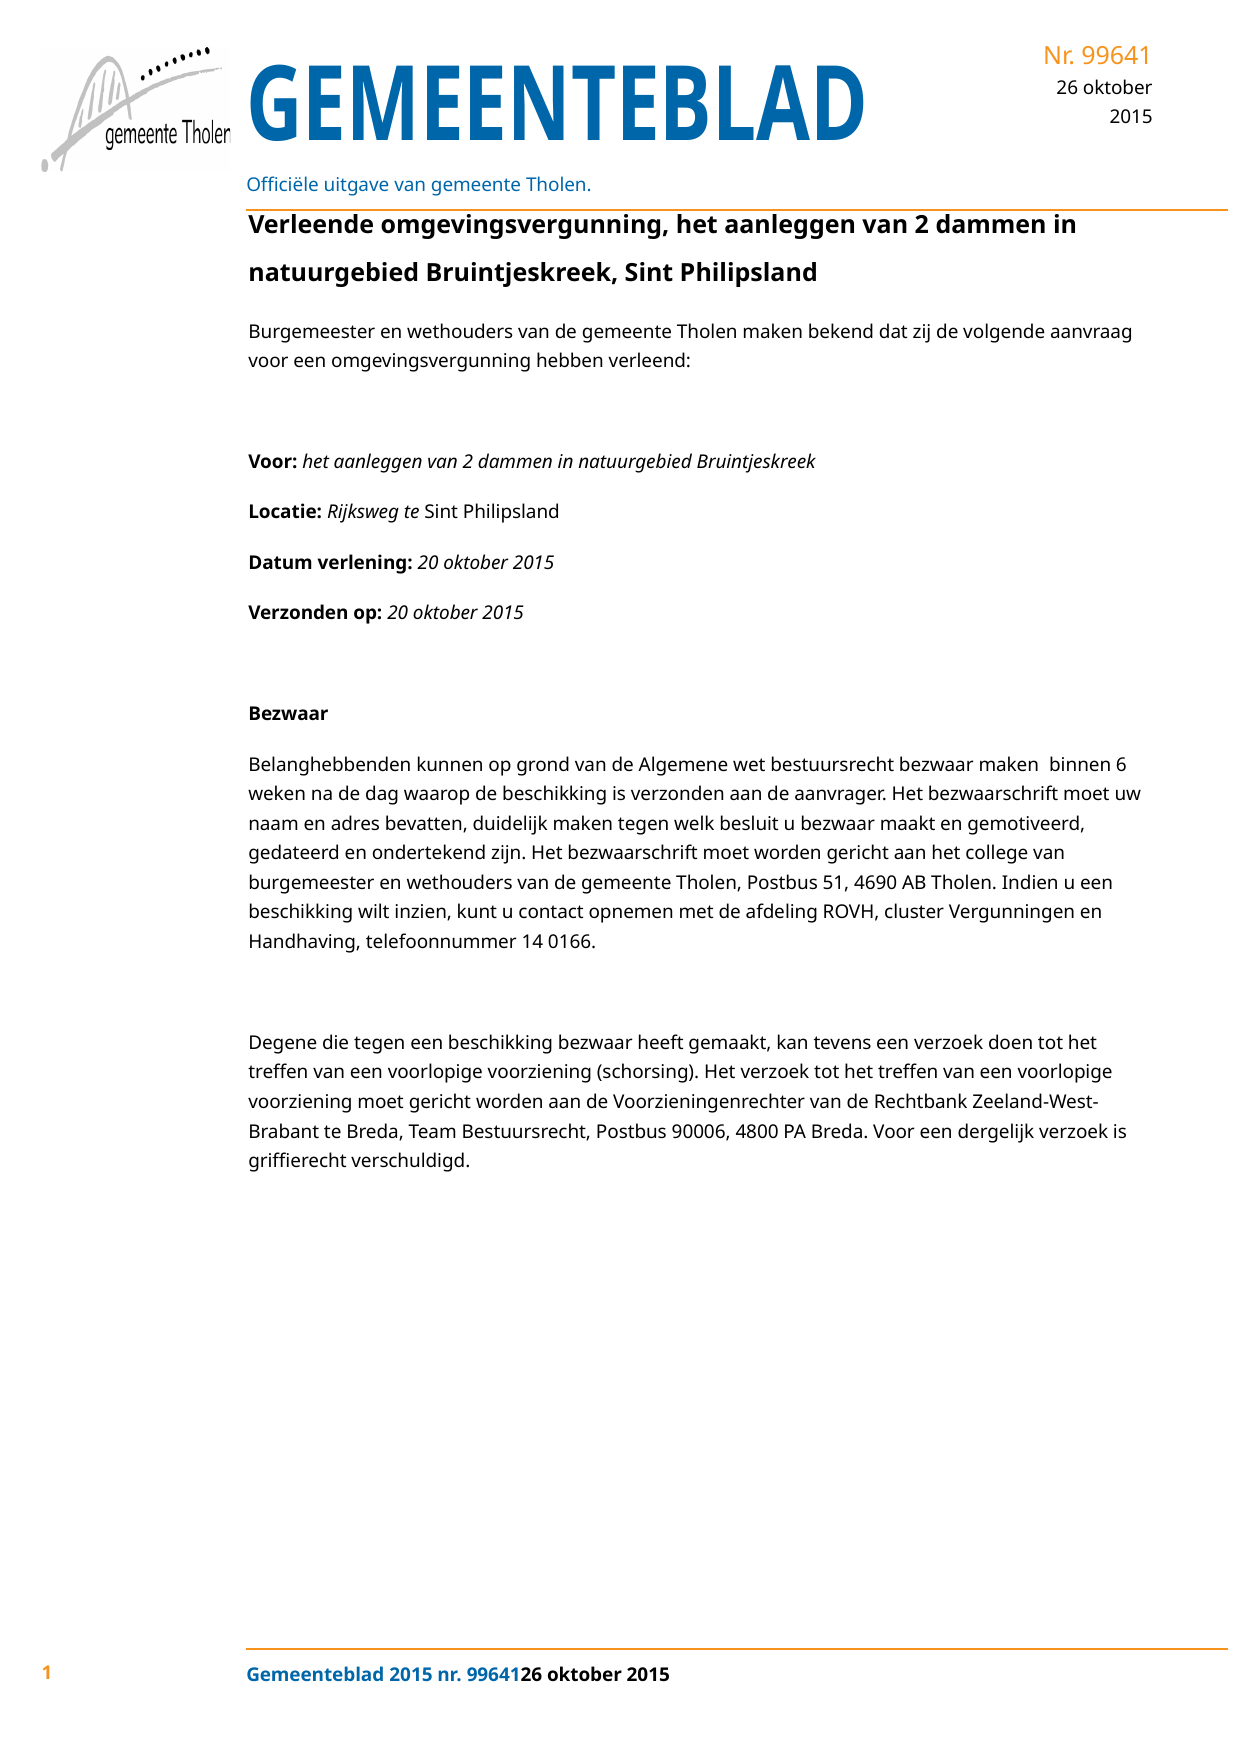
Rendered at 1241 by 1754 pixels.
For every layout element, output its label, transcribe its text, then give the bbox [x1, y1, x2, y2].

text Verleende omgevingsvergunning, het aanleggen van 2 dammen in natuurgebied Bruintjeskreek, Sint Philipsland [248, 211, 1152, 288]
text Datum verlening: 20 oktober 2015 [248, 549, 1152, 575]
text Voor: het aanleggen van 2 dammen in natuurgebied Bruintjeskreek [248, 448, 1152, 474]
text Bezwaar [248, 700, 1152, 726]
text Burgemeester en wethouders van de gemeente Tholen maken bekend dat zij de volgende aanvraag voor een omgevingsvergunning hebben verleend: [248, 318, 1152, 373]
text Verzonden op: 20 oktober 2015 [248, 599, 1152, 625]
picture [41, 47, 231, 172]
text Degene die tegen een beschikking bezwaar heeft gemaakt, kan tevens een verzoek doen tot het treffen van een voorlopige voorziening (schorsing). Het verzoek tot het treffen van een voorlopige voorziening moet gericht worden aan de Voorzieningenrechter van de Rechtbank Zeeland-West-Brabant te Breda, Team Bestuursrecht, Postbus 90006, 4800 PA Breda. Voor een dergelijk verzoek is griffierecht verschuldigd. [248, 1029, 1152, 1173]
text Locatie: Rijksweg te Sint Philipsland [248, 499, 1152, 524]
text Belanghebbenden kunnen op grond van de Algemene wet bestuursrecht bezwaar maken binnen 6 weken na de dag waarop de beschikking is verzonden aan de aanvrager. Het bezwaarschrift moet uw naam en adres bevatten, duidelijk maken tegen welk besluit u bezwaar maakt en gemotiveerd, gedateerd en ondertekend zijn. Het bezwaarschrift moet worden gericht aan het college van burgemeester en wethouders van de gemeente Tholen, Postbus 51, 4690 AB Tholen. Indien u een beschikking wilt inzien, kunt u contact opnemen met de afdeling ROVH, cluster Vergunningen en Handhaving, telefoonnummer 14 0166. [248, 751, 1152, 954]
